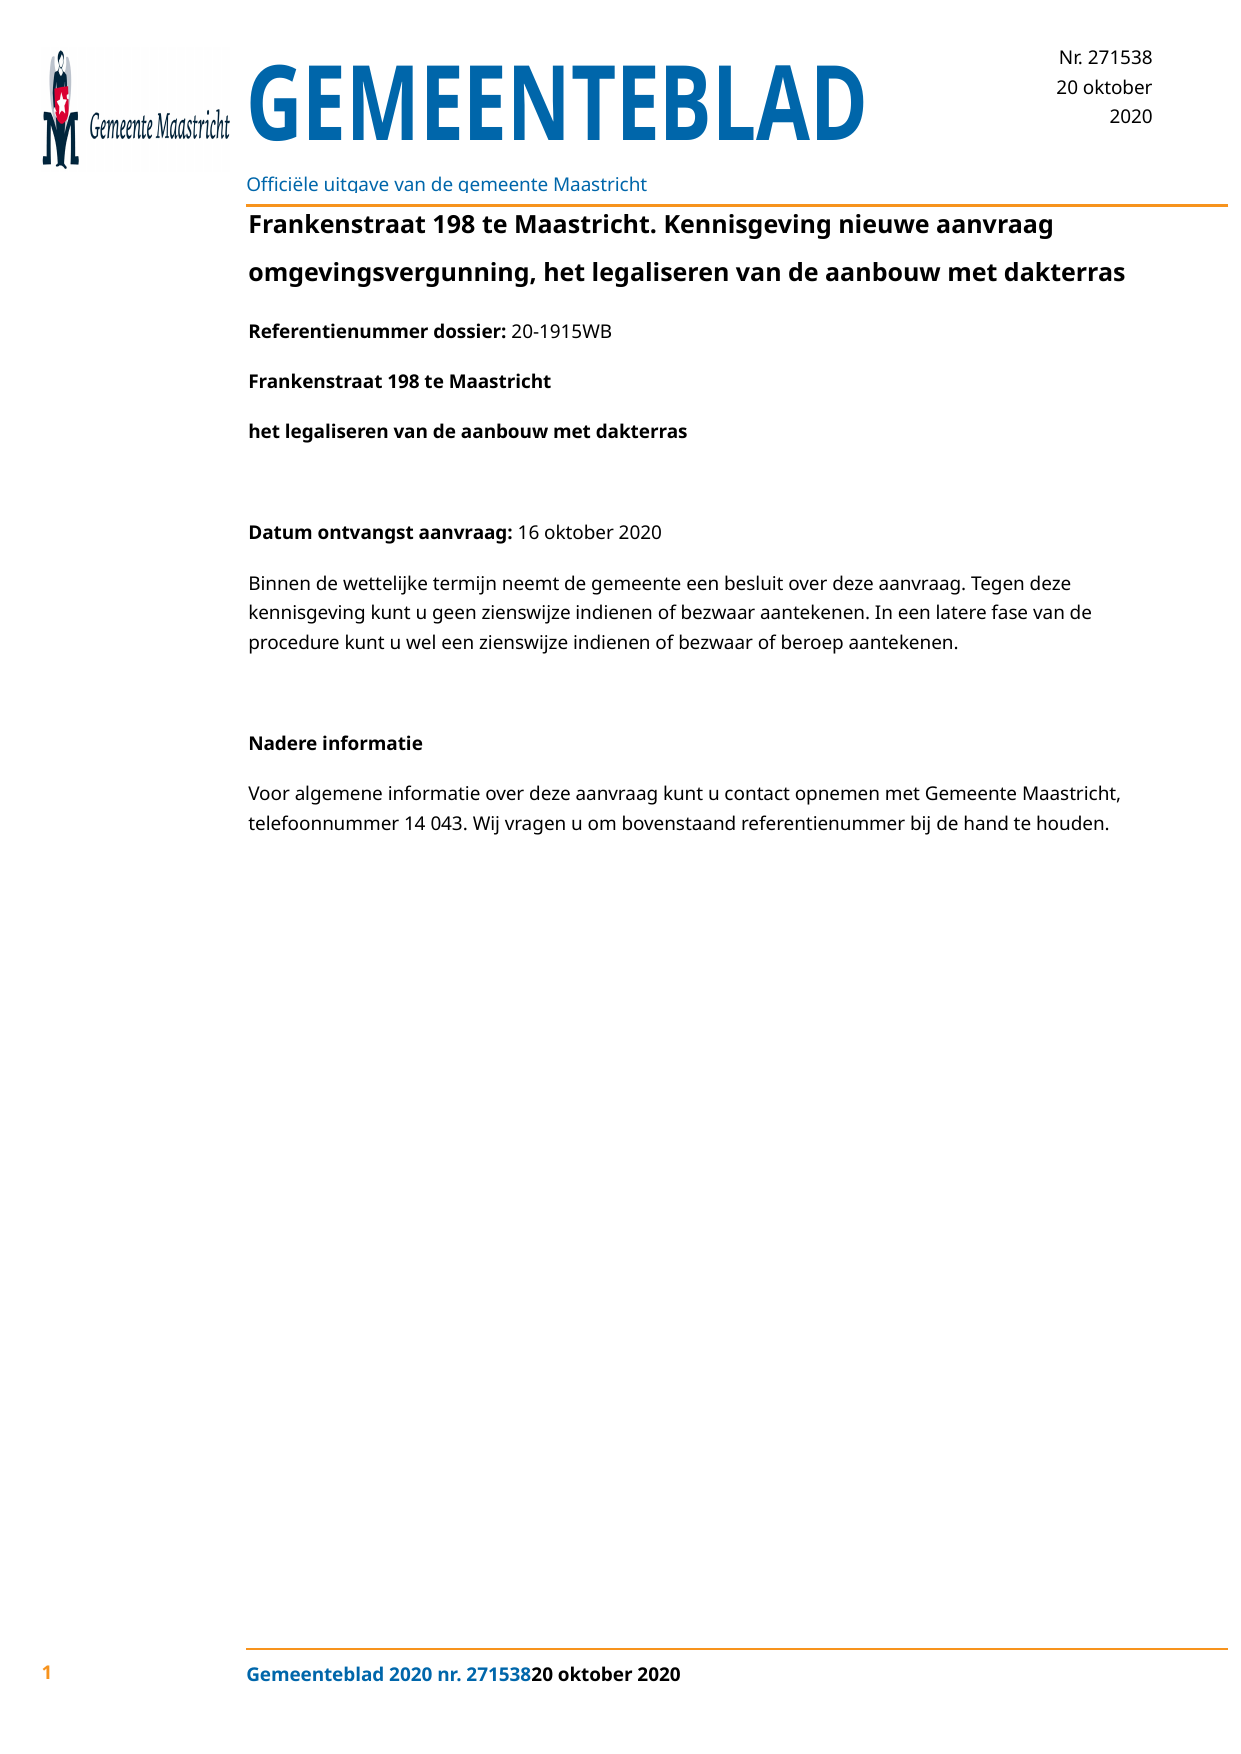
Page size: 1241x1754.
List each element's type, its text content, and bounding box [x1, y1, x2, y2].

text Nadere informatie [248, 730, 1152, 756]
text het legaliseren van de aanbouw met dakterras [248, 419, 1152, 444]
text Frankenstraat 198 te Maastricht [248, 368, 1152, 394]
picture [41, 47, 231, 172]
text Referentienummer dossier: 20-1915WB [248, 318, 1152, 344]
text Datum ontvangst aanvraag: 16 oktober 2020 [248, 519, 1152, 545]
text Binnen de wettelijke termijn neemt de gemeente een besluit over deze aanvraag. Tegen deze kennisgeving kunt u geen zienswijze indienen of bezwaar aantekenen. In een latere fase van de procedure kunt u wel een zienswijze indienen of bezwaar of beroep aantekenen. [248, 570, 1152, 655]
text Voor algemene informatie over deze aanvraag kunt u contact opnemen met Gemeente Maastricht, telefoonnummer 14 043. Wij vragen u om bovenstaand referentienummer bij de hand te houden. [248, 780, 1152, 836]
text Frankenstraat 198 te Maastricht. Kennisgeving nieuwe aanvraag omgevingsvergunning, het legaliseren van de aanbouw met dakterras [248, 207, 1152, 288]
